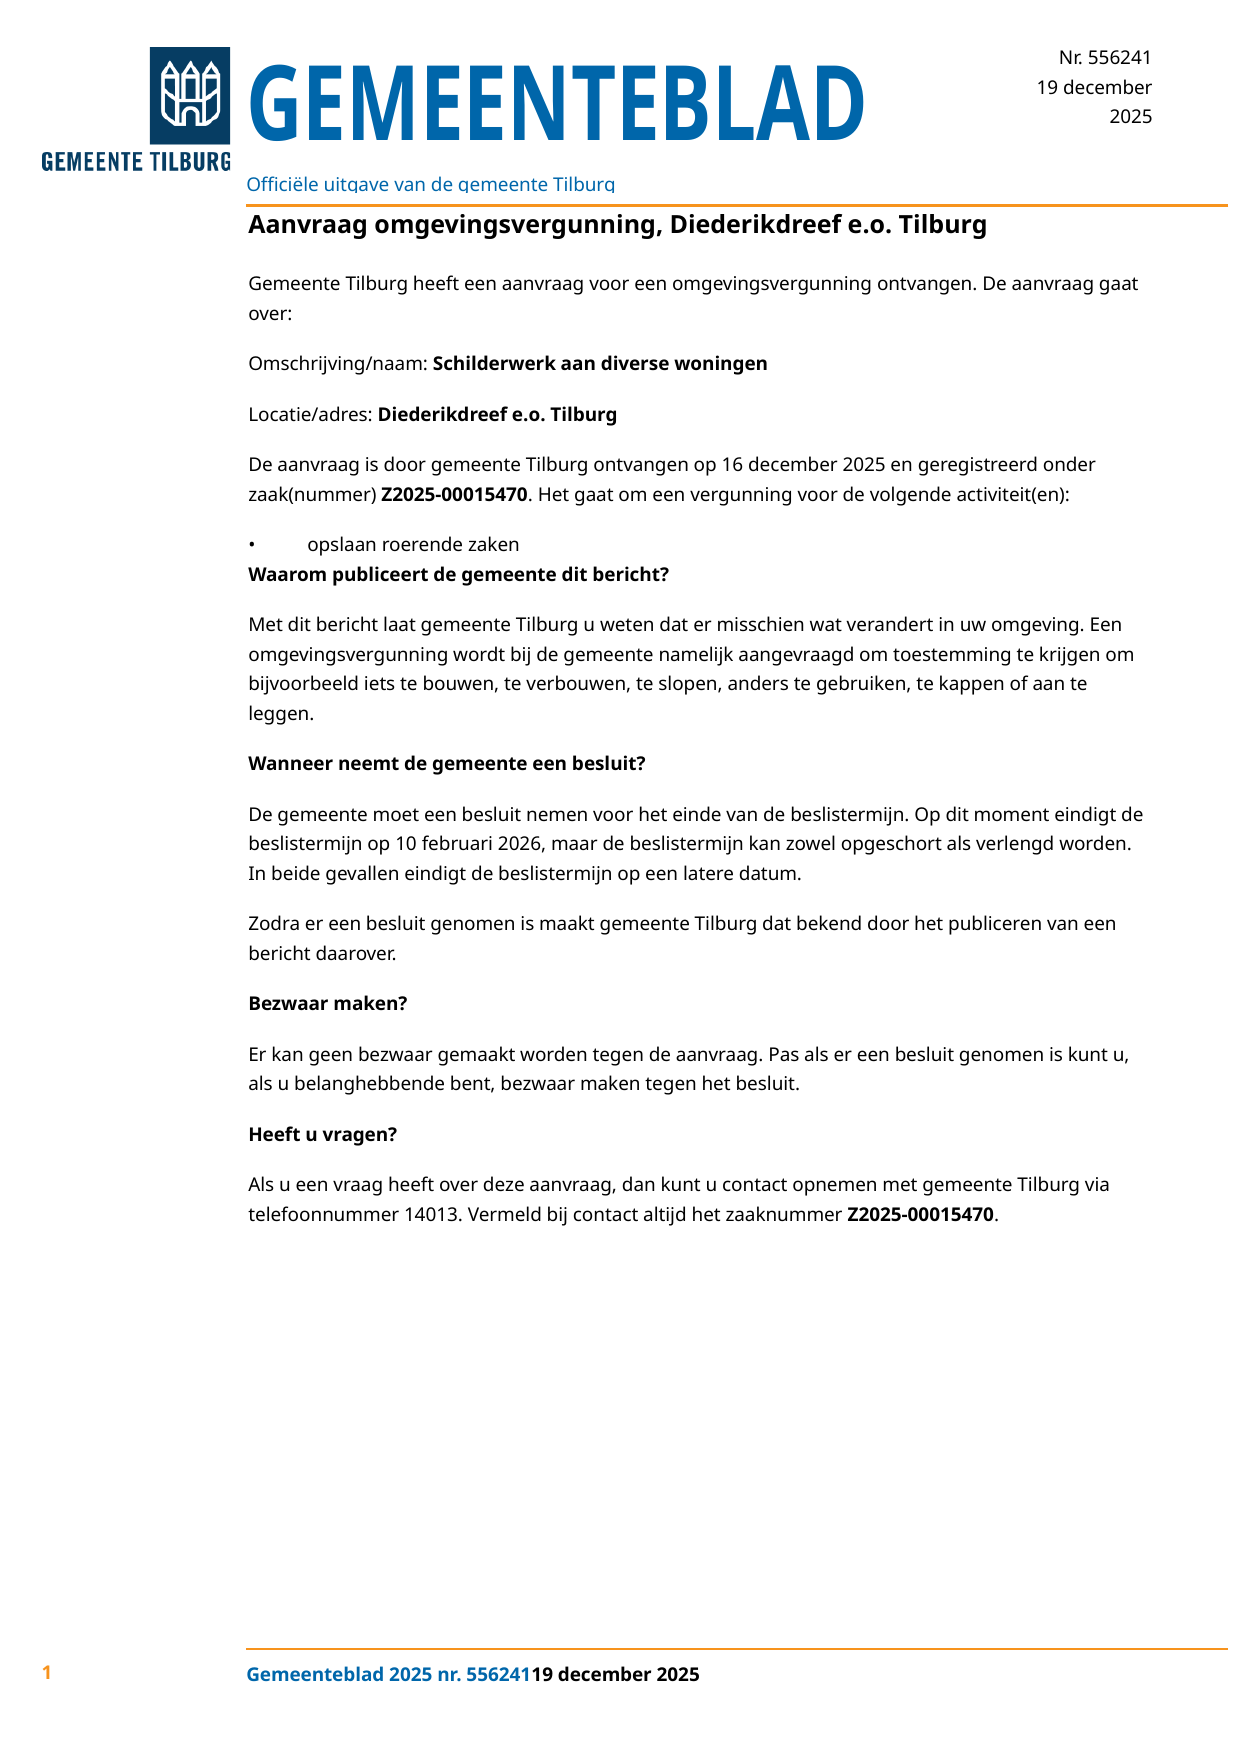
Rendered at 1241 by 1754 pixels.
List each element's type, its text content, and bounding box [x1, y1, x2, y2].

text Bezwaar maken? [248, 990, 1152, 1016]
text Aanvraag omgevingsvergunning, Diederikdreef e.o. Tilburg [248, 207, 1152, 241]
list opslaan roerende zaken [248, 531, 1152, 557]
text De gemeente moet een besluit nemen voor het einde van de beslistermijn. Op dit moment eindigt de beslistermijn op 10 februari 2026, maar de beslistermijn kan zowel opgeschort als verlengd worden. In beide gevallen eindigt de beslistermijn op een latere datum. [248, 801, 1152, 886]
text Heeft u vragen? [248, 1121, 1152, 1146]
picture [41, 47, 231, 172]
text Waarom publiceert de gemeente dit bericht? [248, 561, 1152, 586]
text Wanneer neemt de gemeente een besluit? [248, 750, 1152, 776]
text Zodra er een besluit genomen is maakt gemeente Tilburg dat bekend door het publiceren van een bericht daarover. [248, 910, 1152, 966]
text Met dit bericht laat gemeente Tilburg u weten dat er misschien wat verandert in uw omgeving. Een omgevingsvergunning wordt bij de gemeente namelijk aangevraagd om toestemming te krijgen om bijvoorbeeld iets te bouwen, te verbouwen, te slopen, anders te gebruiken, te kappen of aan te leggen. [248, 611, 1152, 726]
text Er kan geen bezwaar gemaakt worden tegen de aanvraag. Pas als er een besluit genomen is kunt u, als u belanghebbende bent, bezwaar maken tegen het besluit. [248, 1041, 1152, 1096]
text Als u een vraag heeft over deze aanvraag, dan kunt u contact opnemen met gemeente Tilburg via telefoonnummer 14013. Vermeld bij contact altijd het zaaknummer Z2025-00015470. [248, 1171, 1152, 1226]
text De aanvraag is door gemeente Tilburg ontvangen op 16 december 2025 en geregistreerd onder zaak(nummer) Z2025-00015470. Het gaat om een vergunning voor de volgende activiteit(en): [248, 451, 1152, 506]
text Locatie/adres: Diederikdreef e.o. Tilburg [248, 401, 1152, 426]
text Omschrijving/naam: Schilderwerk aan diverse woningen [248, 350, 1152, 376]
text Gemeente Tilburg heeft een aanvraag voor een omgevingsvergunning ontvangen. De aanvraag gaat over: [248, 270, 1152, 326]
